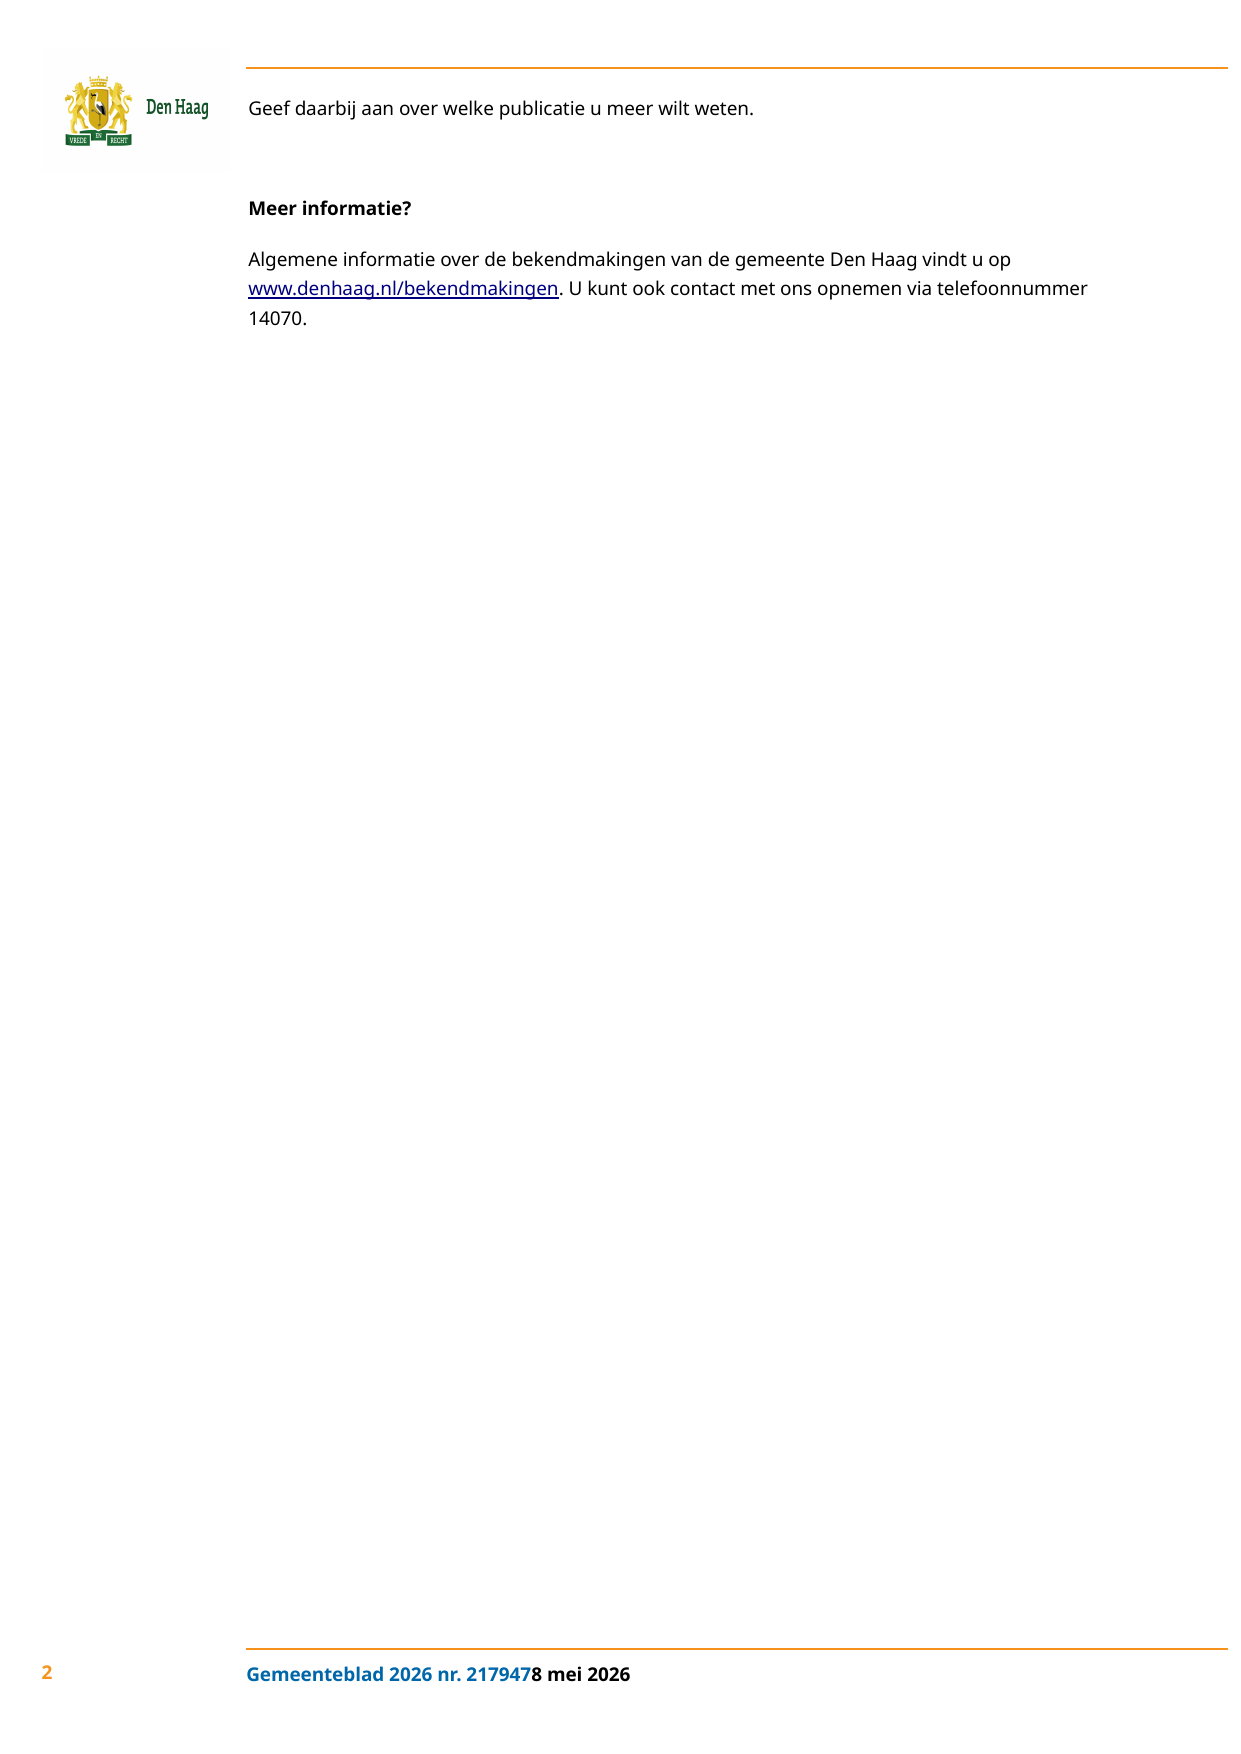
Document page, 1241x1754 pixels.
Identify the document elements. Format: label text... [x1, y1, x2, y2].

text Algemene informatie over de bekendmakingen van de gemeente Den Haag vindt u op www.denhaag.nl/bekendmakingen. U kunt ook contact met ons opnemen via telefoonnummer 14070. [248, 246, 1152, 331]
text Meer informatie? [248, 196, 1152, 221]
picture [41, 47, 231, 172]
text Geef daarbij aan over welke publicatie u meer wilt weten. [248, 95, 1152, 121]
